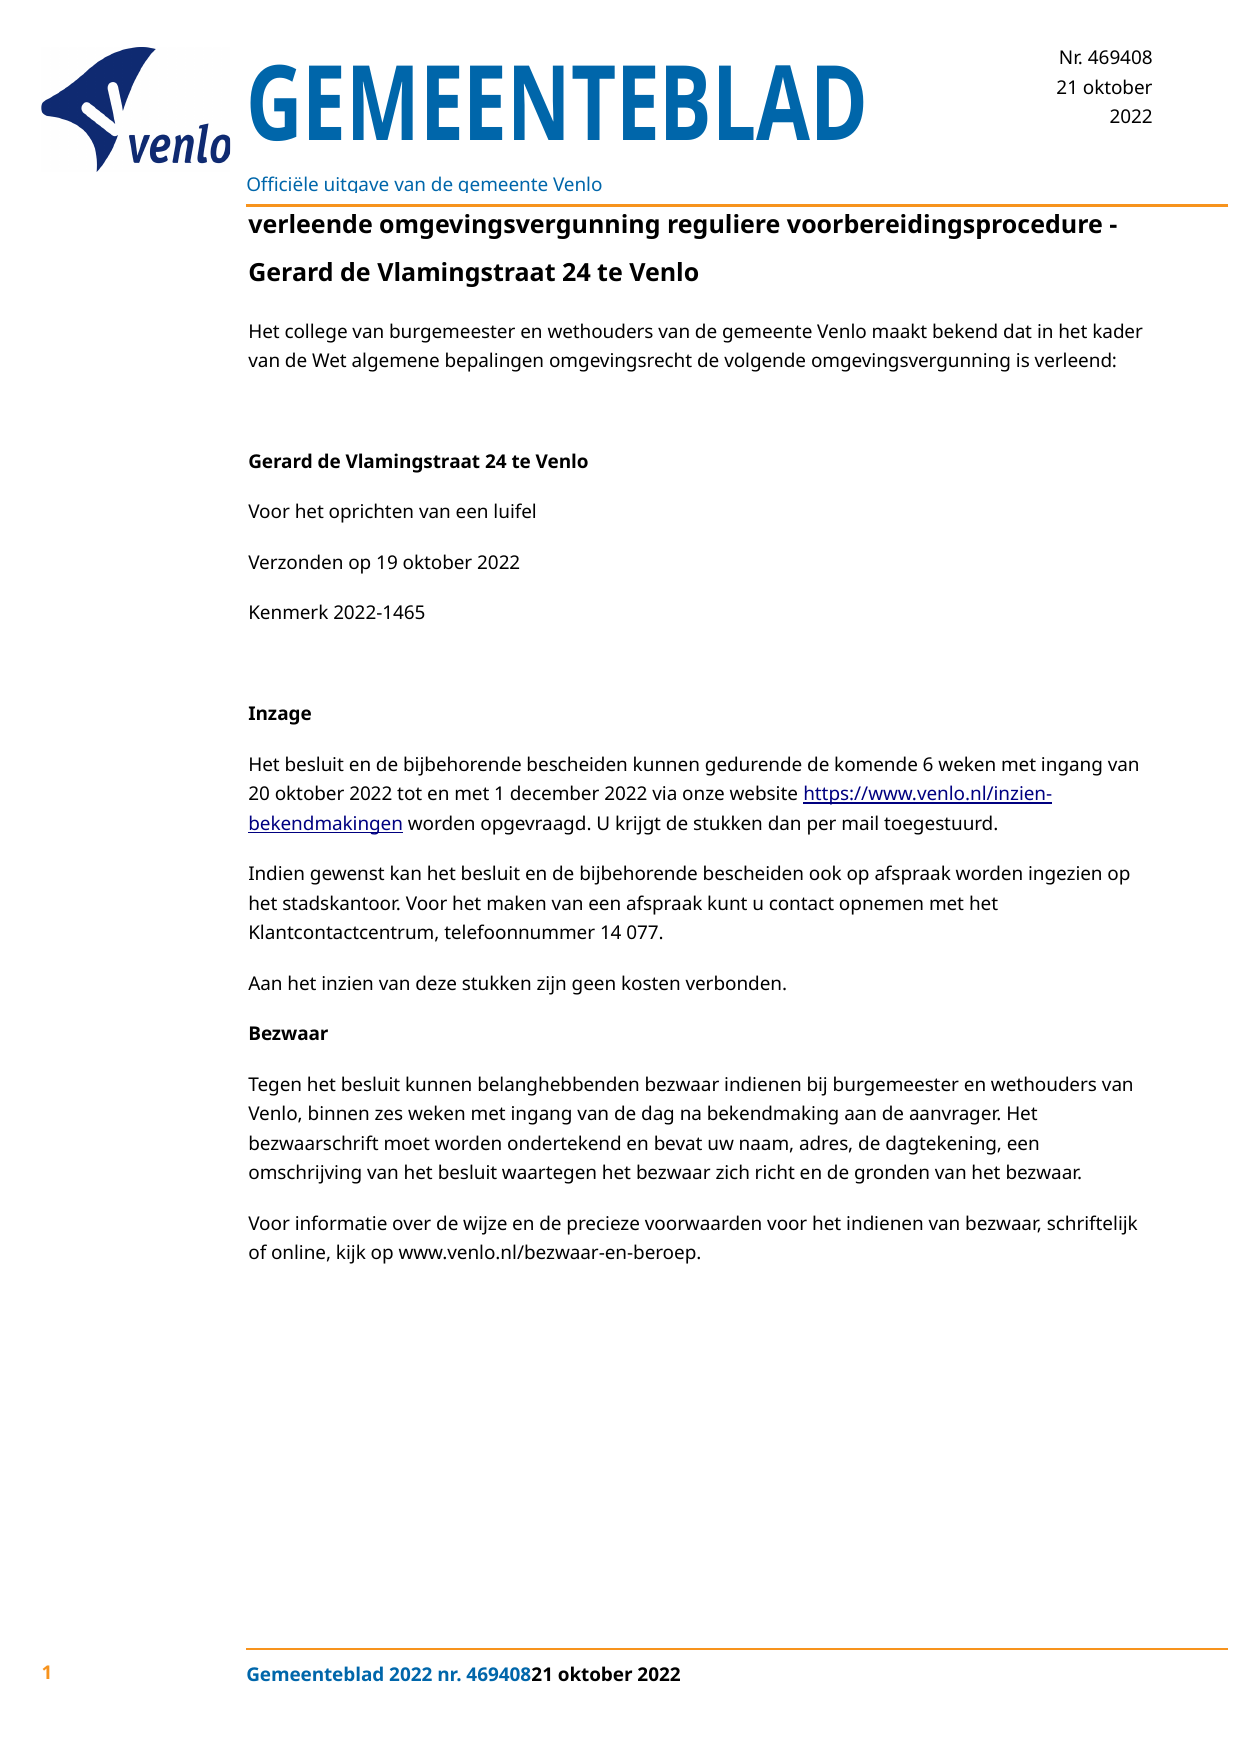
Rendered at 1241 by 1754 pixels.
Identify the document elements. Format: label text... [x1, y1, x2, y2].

text Inzage [248, 700, 1152, 726]
picture [41, 47, 231, 172]
text Voor het oprichten van een luifel [248, 499, 1152, 524]
text Het college van burgemeester en wethouders van de gemeente Venlo maakt bekend dat in het kader van de Wet algemene bepalingen omgevingsrecht de volgende omgevingsvergunning is verleend: [248, 318, 1152, 373]
text Voor informatie over de wijze en de precieze voorwaarden voor het indienen van bezwaar, schriftelijk of online, kijk op www.venlo.nl/bezwaar-en-beroep. [248, 1210, 1152, 1265]
text verleende omgevingsvergunning reguliere voorbereidingsprocedure - Gerard de Vlamingstraat 24 te Venlo [248, 207, 1152, 288]
text Kenmerk 2022-1465 [248, 599, 1152, 625]
text Bezwaar [248, 1020, 1152, 1046]
text Indien gewenst kan het besluit en de bijbehorende bescheiden ook op afspraak worden ingezien op het stadskantoor. Voor het maken van een afspraak kunt u contact opnemen met het Klantcontactcentrum, telefoonnummer 14 077. [248, 860, 1152, 945]
text Aan het inzien van deze stukken zijn geen kosten verbonden. [248, 970, 1152, 996]
text Gerard de Vlamingstraat 24 te Venlo [248, 448, 1152, 474]
text Het besluit en de bijbehorende bescheiden kunnen gedurende de komende 6 weken met ingang van 20 oktober 2022 tot en met 1 december 2022 via onze website https://www.venlo.nl/inzien-bekendmakingen worden opgevraagd. U krijgt de stukken dan per mail toegestuurd. [248, 751, 1152, 836]
text Tegen het besluit kunnen belanghebbenden bezwaar indienen bij burgemeester en wethouders van Venlo, binnen zes weken met ingang van de dag na bekendmaking aan de aanvrager. Het bezwaarschrift moet worden ondertekend en bevat uw naam, adres, de dagtekening, een omschrijving van het besluit waartegen het bezwaar zich richt en de gronden van het bezwaar. [248, 1071, 1152, 1185]
text Verzonden op 19 oktober 2022 [248, 549, 1152, 575]
